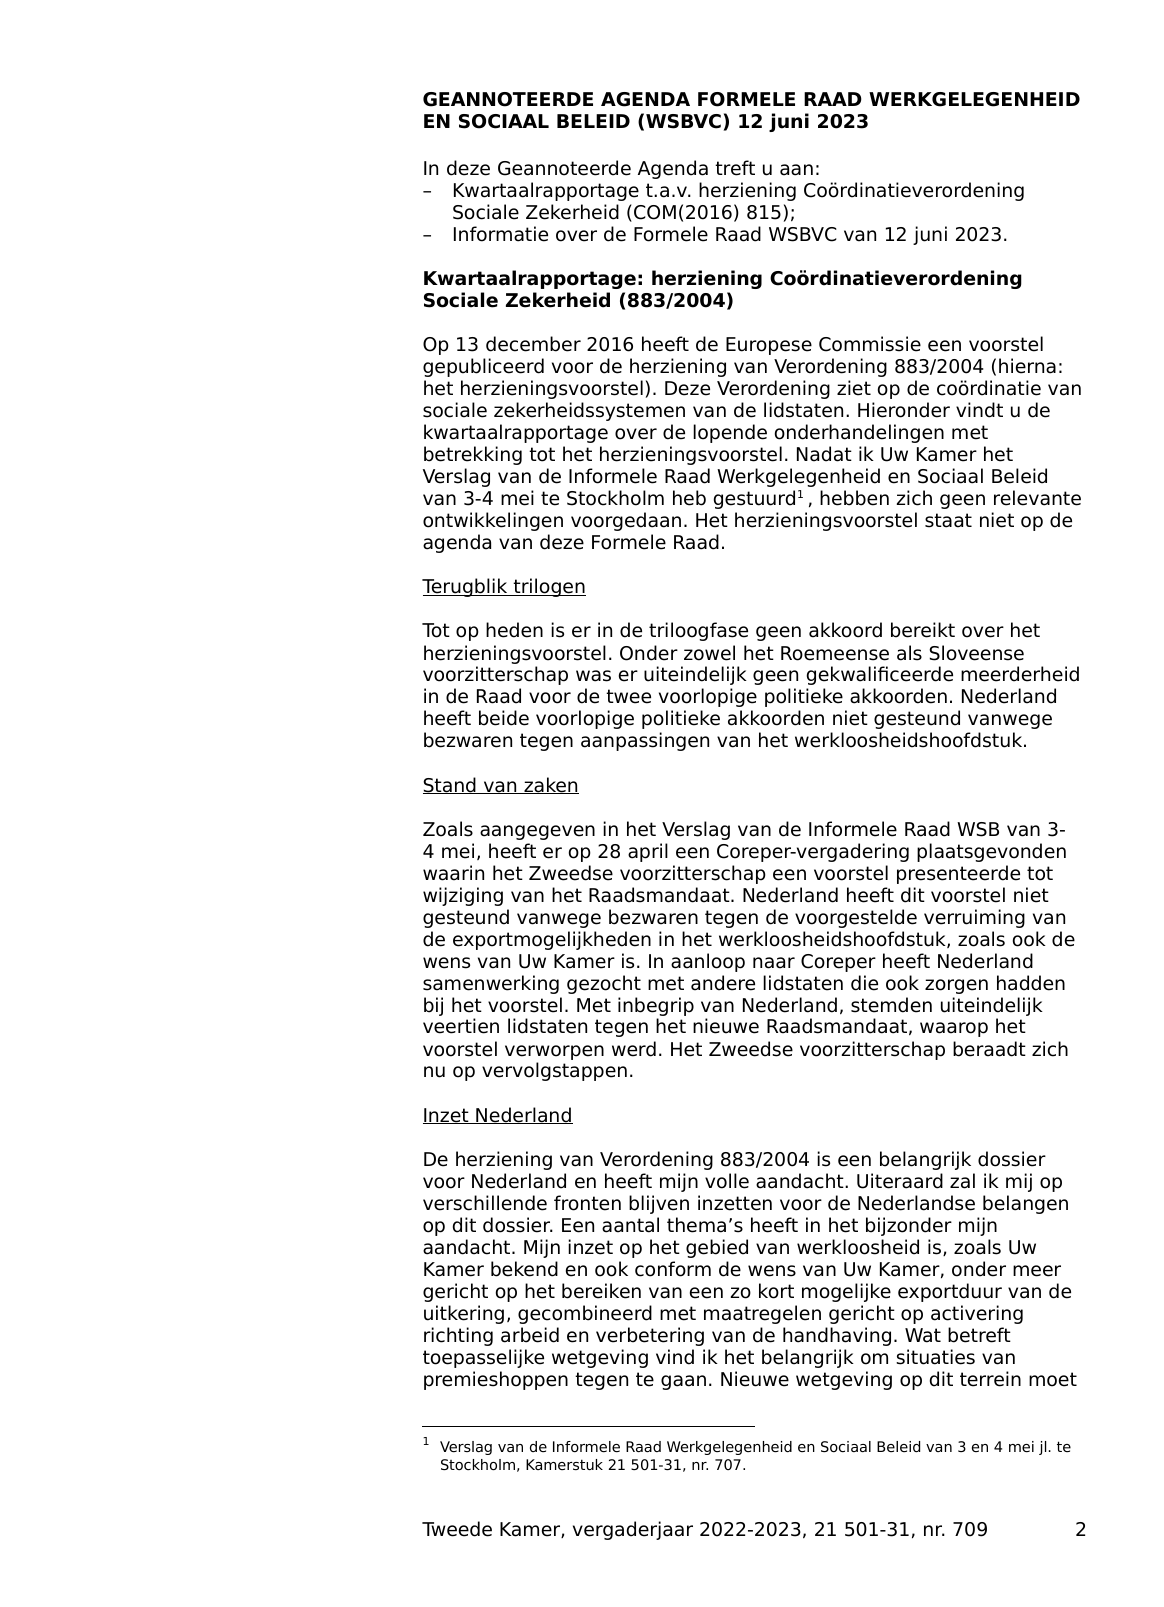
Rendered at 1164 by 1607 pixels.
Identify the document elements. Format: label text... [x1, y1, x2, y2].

subtitle Terugblik trilogen [422, 576, 1087, 598]
text Tot op heden is er in de triloogfase geen akkoord bereikt over het herzieningsvoorstel. Onder zowel het Roemeense als Sloveense voorzitterschap was er uiteindelijk geen gekwalificeerde meerderheid in de Raad voor de twee voorlopige politieke akkoorden. Nederland heeft beide voorlopige politieke akkoorden niet gesteund vanwege bezwaren tegen aanpassingen van het werkloosheidshoofdstuk. [422, 620, 1087, 752]
text Zoals aangegeven in het Verslag van de Informele Raad WSB van 3-4 mei, heeft er op 28 april een Coreper-vergadering plaatsgevonden waarin het Zweedse voorzitterschap een voorstel presenteerde tot wijziging van het Raadsmandaat. Nederland heeft dit voorstel niet gesteund vanwege bezwaren tegen de voorgestelde verruiming van de exportmogelijkheden in het werkloosheidshoofdstuk, zoals ook de wens van Uw Kamer is. In aanloop naar Coreper heeft Nederland samenwerking gezocht met andere lidstaten die ook zorgen hadden bij het voorstel. Met inbegrip van Nederland, stemden uiteindelijk veertien lidstaten tegen het nieuwe Raadsmandaat, waarop het voorstel verworpen werd. Het Zweedse voorzitterschap beraadt zich nu op vervolgstappen. [422, 819, 1087, 1082]
text – Kwartaalrapportage t.a.v. herziening Coördinatieverordening Sociale Zekerheid (COM(2016) 815); [422, 180, 1087, 224]
text In deze Geannoteerde Agenda treft u aan: [422, 158, 1087, 180]
subtitle Inzet Nederland [422, 1104, 1087, 1127]
subtitle GEANNOTEERDE AGENDA FORMELE RAAD WERKGELEGENHEID EN SOCIAAL BELEID (WSBVC) 12 juni 2023 [422, 89, 1087, 133]
text – Informatie over de Formele Raad WSBVC van 12 juni 2023. [422, 224, 1087, 246]
text Op 13 december 2016 heeft de Europese Commissie een voorstel gepubliceerd voor de herziening van Verordening 883/2004 (hierna: het herzieningsvoorstel). Deze Verordening ziet op de coördinatie van sociale zekerheidssystemen van de lidstaten. Hieronder vindt u de kwartaalrapportage over de lopende onderhandelingen met betrekking tot het herzieningsvoorstel. Nadat ik Uw Kamer het Verslag van de Informele Raad Werkgelegenheid en Sociaal Beleid van 3-4 mei te Stockholm heb gestuurd, hebben zich geen relevante ontwikkelingen voorgedaan. Het herzieningsvoorstel staat niet op de agenda van deze Formele Raad. [422, 334, 1087, 554]
subtitle Stand van zaken [422, 774, 1087, 796]
subtitle Kwartaalrapportage: herziening Coördinatieverordening Sociale Zekerheid (883/2004) [422, 268, 1087, 312]
text De herziening van Verordening 883/2004 is een belangrijk dossier voor Nederland en heeft mijn volle aandacht. Uiteraard zal ik mij op verschillende fronten blijven inzetten voor de Nederlandse belangen op dit dossier. Een aantal thema’s heeft in het bijzonder mijn aandacht. Mijn inzet op het gebied van werkloosheid is, zoals Uw Kamer bekend en ook conform de wens van Uw Kamer, onder meer gericht op het bereiken van een zo kort mogelijke exportduur van de uitkering, gecombineerd met maatregelen gericht op activering richting arbeid en verbetering van de handhaving. Wat betreft toepasselijke wetgeving vind ik het belangrijk om situaties van premieshoppen tegen te gaan. Nieuwe wetgeving op dit terrein moet [422, 1149, 1087, 1391]
text Verslag van de Informele Raad Werkgelegenheid en Sociaal Beleid van 3 en 4 mei jl. te Stockholm, Kamerstuk 21 501-31, nr. 707. [422, 1435, 1087, 1474]
